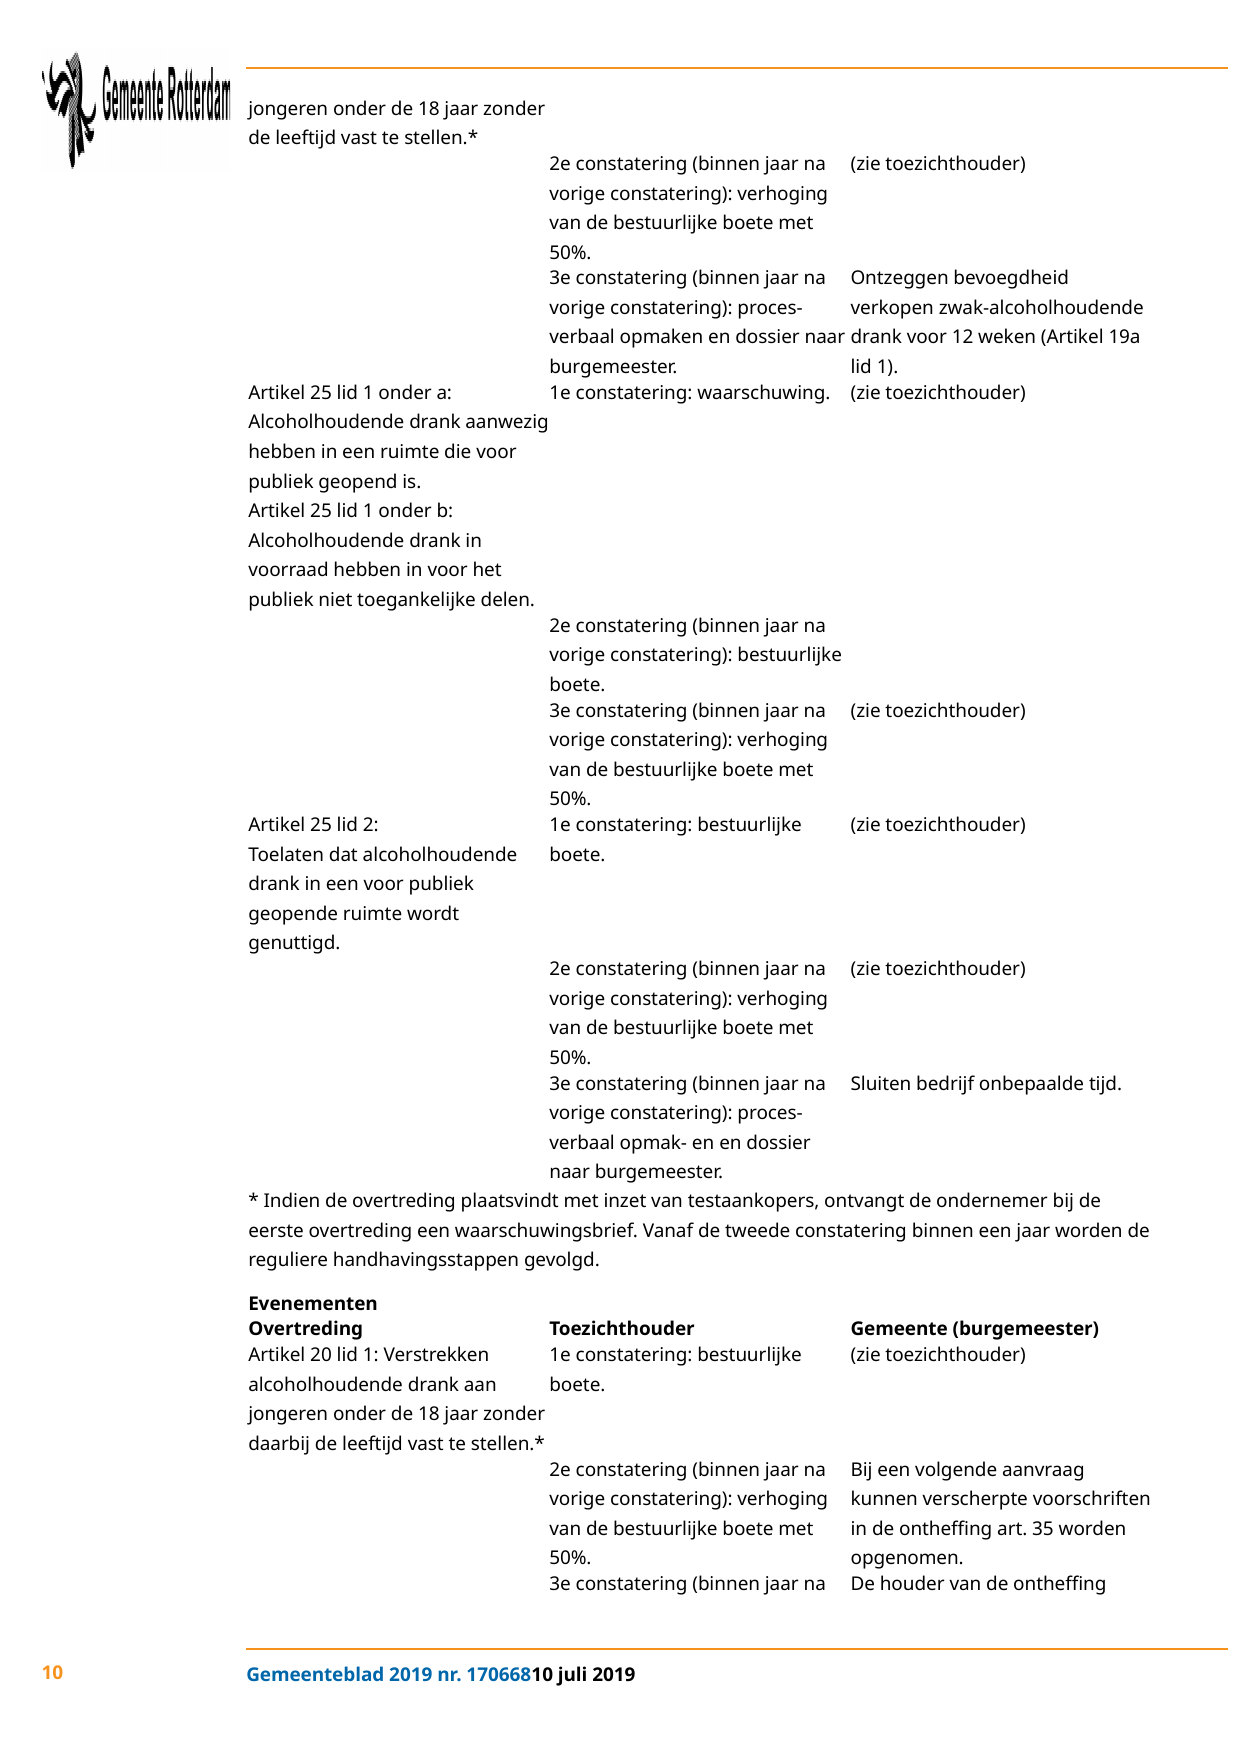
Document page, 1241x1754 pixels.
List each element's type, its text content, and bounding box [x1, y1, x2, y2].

table_cell Artikel 25 lid 2: Toelaten dat alcoholhoudende drank in een voor publiek geopende ruimte wordt genuttigd. [248, 811, 549, 955]
table_cell jongeren onder de 18 jaar zonder de leeftijd vast te stellen.* [248, 95, 549, 150]
table_cell Artikel 25 lid 1 onder a: Alcoholhoudende drank aanwezig hebben in een ruimte die voor publiek geopend is. Artikel 25 lid 1 onder b: Alcoholhoudende drank in voorraad hebben in voor het publiek niet toegankelijke delen. [248, 379, 549, 612]
table_cell [248, 1456, 549, 1570]
table_cell De houder van de ontheffing [850, 1570, 1152, 1596]
table_cell 1e constatering: waarschuwing. [549, 379, 850, 612]
table_cell (zie toezichthouder) [850, 811, 1152, 955]
table_cell [248, 265, 549, 379]
table_cell Sluiten bedrijf onbepaalde tijd. [850, 1070, 1152, 1184]
table_cell [248, 1070, 549, 1184]
table_cell (zie toezichthouder) [850, 955, 1152, 1070]
table_cell (zie toezichthouder) [850, 1341, 1152, 1456]
table_header Overtreding [248, 1316, 549, 1341]
text * Indien de overtreding plaatsvindt met inzet van testaankopers, ontvangt de ondernemer bij de eerste overtreding een waarschuwingsbrief. Vanaf de tweede constatering binnen een jaar worden de reguliere handhavingsstappen gevolgd. [248, 1187, 1152, 1272]
table_cell (zie toezichthouder) [850, 379, 1152, 612]
table_cell Artikel 20 lid 1: Verstrekken alcoholhoudende drank aan jongeren onder de 18 jaar zonder daarbij de leeftijd vast te stellen.* [248, 1341, 549, 1456]
table_cell [248, 955, 549, 1070]
table_cell [850, 612, 1152, 697]
table_cell 3e constatering (binnen jaar na vorige constatering): proces-verbaal opmak- en en dossier naar burgemeester. [549, 1070, 850, 1184]
table_cell [248, 1570, 549, 1596]
table_cell (zie toezichthouder) [850, 697, 1152, 811]
table_cell 2e constatering (binnen jaar na vorige constatering): verhoging van de bestuurlijke boete met 50%. [549, 955, 850, 1070]
picture [41, 47, 231, 172]
table_cell 2e constatering (binnen jaar na vorige constatering): verhoging van de bestuurlijke boete met 50%. [549, 1456, 850, 1570]
table_header Gemeente (burgemeester) [850, 1316, 1152, 1341]
table_cell 3e constatering (binnen jaar na vorige constatering): verhoging van de bestuurlijke boete met 50%. [549, 697, 850, 811]
table_cell Ontzeggen bevoegdheid verkopen zwak-alcoholhoudende drank voor 12 weken (Artikel 19a lid 1). [850, 265, 1152, 379]
table_header Toezichthouder [549, 1316, 850, 1341]
table_cell [850, 95, 1152, 150]
text Evenementen [248, 1290, 1152, 1316]
table_cell [248, 697, 549, 811]
table_cell 3e constatering (binnen jaar na vorige constatering): proces- verbaal opmaken en dossier naar burgemeester. [549, 265, 850, 379]
table_cell 2e constatering (binnen jaar na vorige constatering): bestuurlijke boete. [549, 612, 850, 697]
table_cell (zie toezichthouder) [850, 150, 1152, 264]
table_cell 1e constatering: bestuurlijke boete. [549, 811, 850, 955]
table_cell 2e constatering (binnen jaar na vorige constatering): verhoging van de bestuurlijke boete met 50%. [549, 150, 850, 264]
table_cell [248, 150, 549, 264]
table_cell 3e constatering (binnen jaar na [549, 1570, 850, 1596]
table_cell [248, 612, 549, 697]
table_cell 1e constatering: bestuurlijke boete. [549, 1341, 850, 1456]
table_cell Bij een volgende aanvraag kunnen verscherpte voorschriften in de ontheffing art. 35 worden opgenomen. [850, 1456, 1152, 1570]
table_cell [549, 95, 850, 150]
